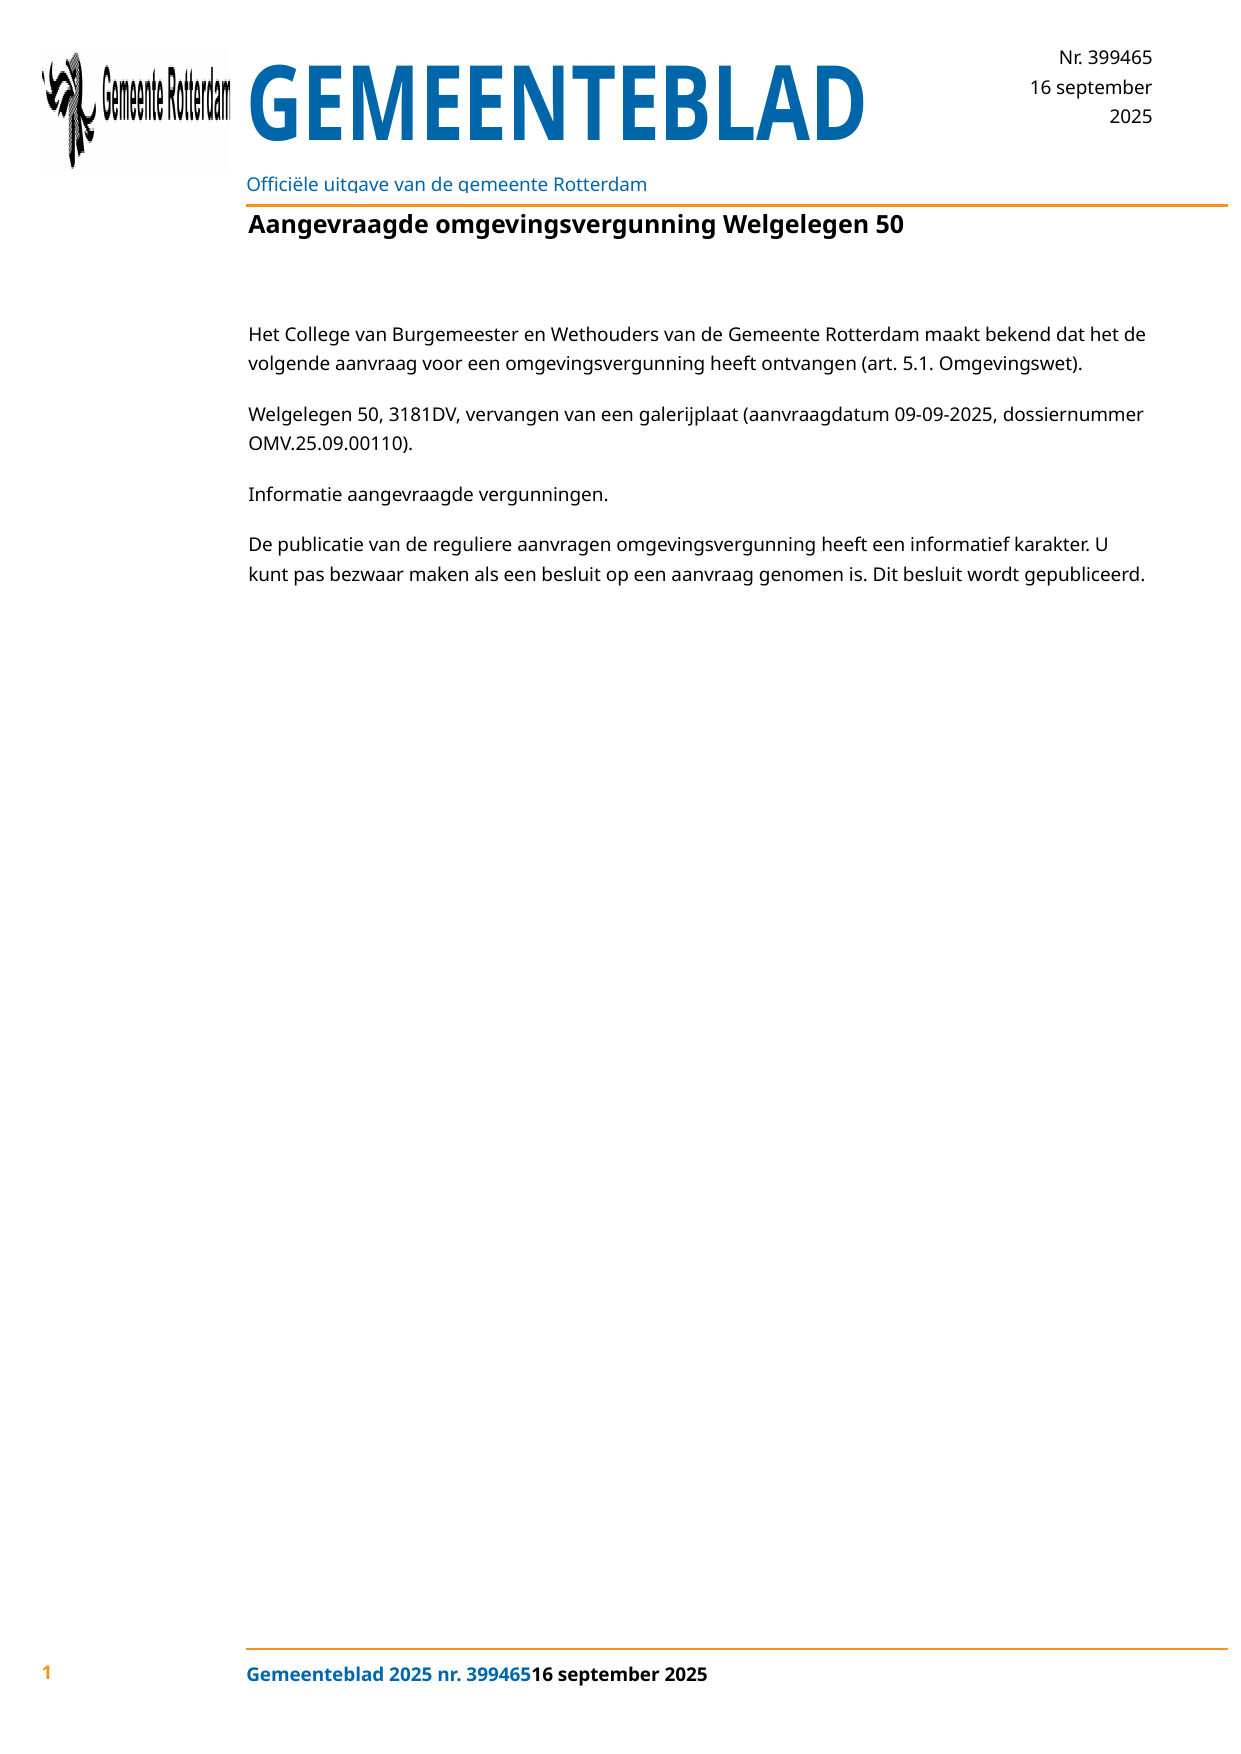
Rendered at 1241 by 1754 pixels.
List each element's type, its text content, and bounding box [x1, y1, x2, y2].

text De publicatie van de reguliere aanvragen omgevingsvergunning heeft een informatief karakter. U kunt pas bezwaar maken als een besluit op een aanvraag genomen is. Dit besluit wordt gepubliceerd. [248, 531, 1152, 586]
text Het College van Burgemeester en Wethouders van de Gemeente Rotterdam maakt bekend dat het de volgende aanvraag voor een omgevingsvergunning heeft ontvangen (art. 5.1. Omgevingswet). [248, 321, 1152, 376]
text Informatie aangevraagde vergunningen. [248, 481, 1152, 506]
text Aangevraagde omgevingsvergunning Welgelegen 50 [248, 207, 1152, 241]
text Welgelegen 50, 3181DV, vervangen van een galerijplaat (aanvraagdatum 09-09-2025, dossiernummer OMV.25.09.00110). [248, 401, 1152, 456]
picture [41, 47, 231, 172]
